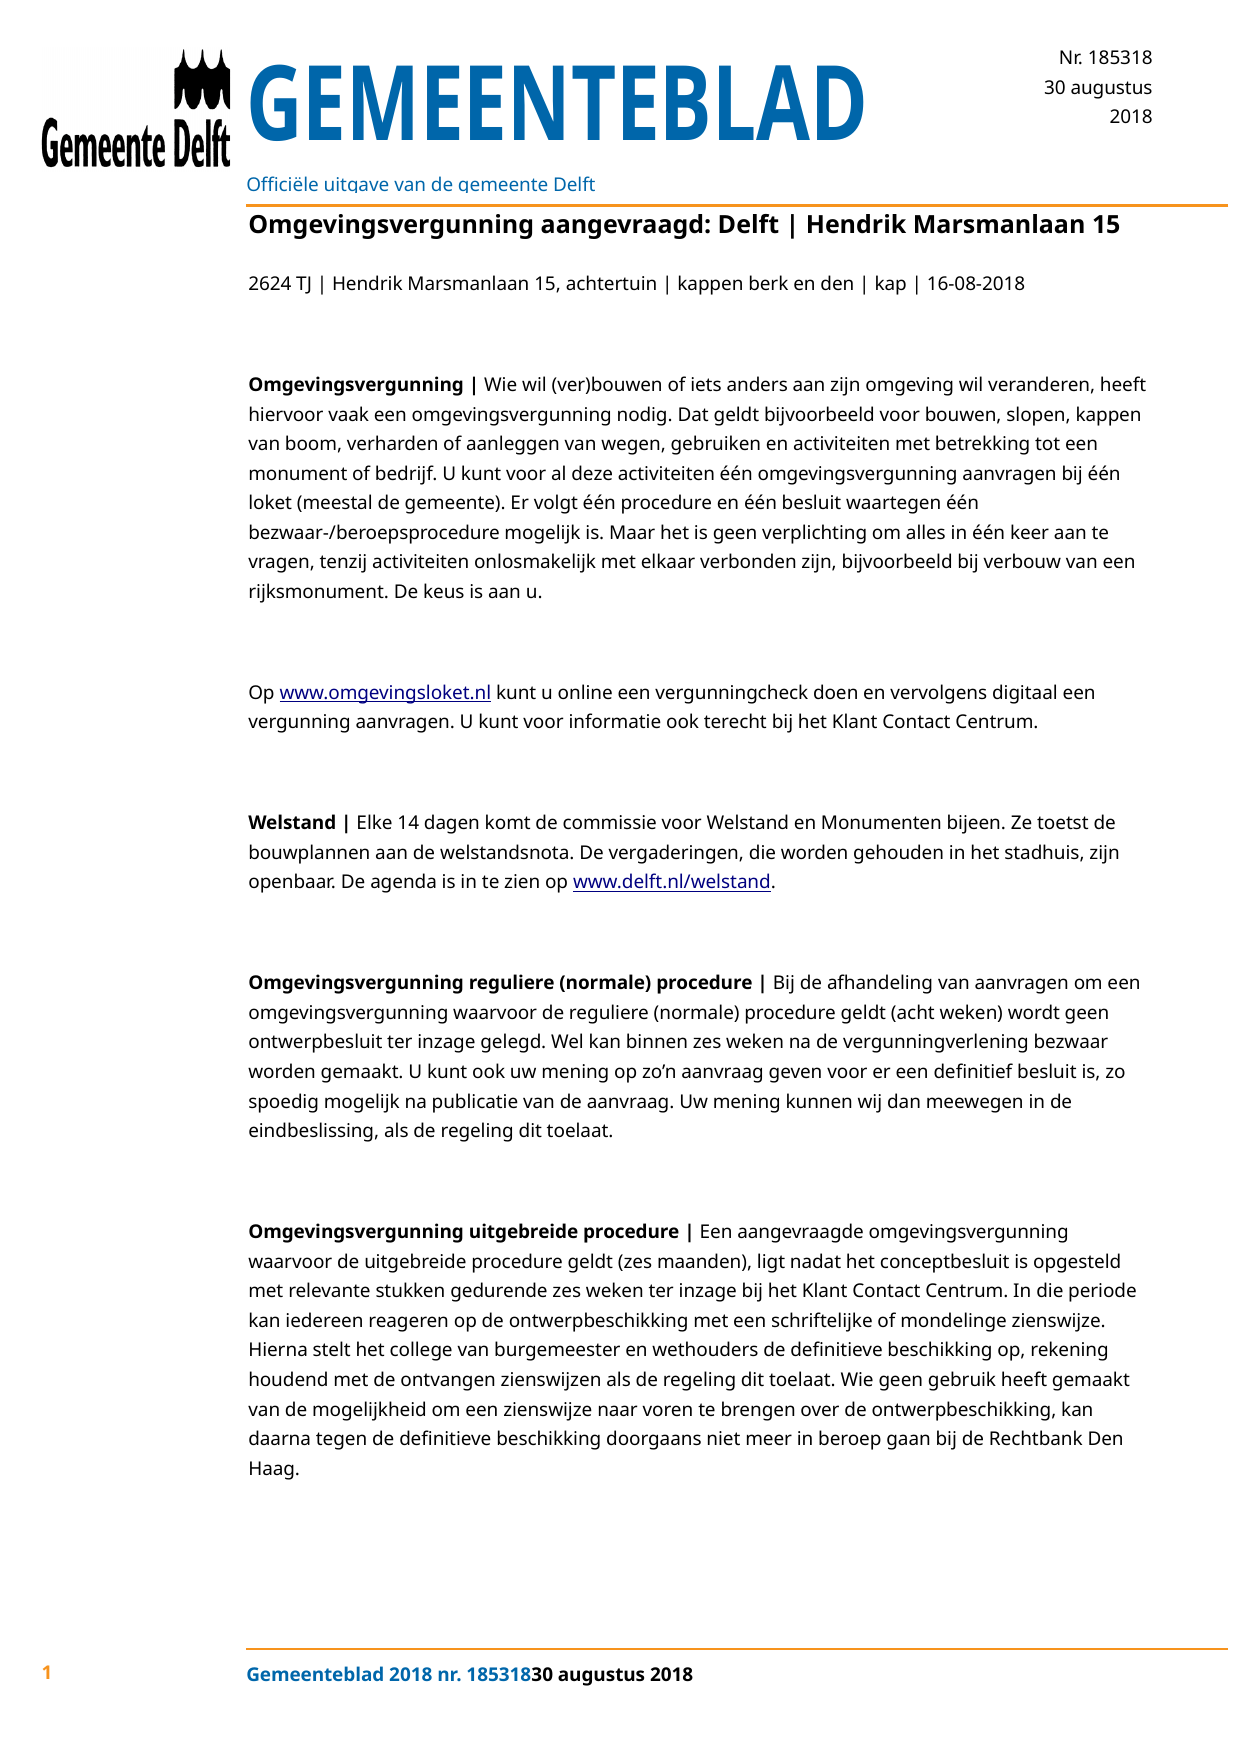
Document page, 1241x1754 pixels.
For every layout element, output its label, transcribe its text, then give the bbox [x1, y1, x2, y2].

text 2624 TJ | Hendrik Marsmanlaan 15, achtertuin | kappen berk en den | kap | 16-08-2018 [248, 270, 1152, 296]
text Omgevingsvergunning aangevraagd: Delft | Hendrik Marsmanlaan 15 [248, 207, 1152, 241]
text Op www.omgevingsloket.nl kunt u online een vergunningcheck doen en vervolgens digitaal een vergunning aanvragen. U kunt voor informatie ook terecht bij het Klant Contact Centrum. [248, 679, 1152, 734]
text Omgevingsvergunning reguliere (normale) procedure | Bij de afhandeling van aanvragen om een omgevingsvergunning waarvoor de reguliere (normale) procedure geldt (acht weken) wordt geen ontwerpbesluit ter inzage gelegd. Wel kan binnen zes weken na de vergunningverlening bezwaar worden gemaakt. U kunt ook uw mening op zo’n aanvraag geven voor er een definitief besluit is, zo spoedig mogelijk na publicatie van de aanvraag. Uw mening kunnen wij dan meewegen in de eindbeslissing, als de regeling dit toelaat. [248, 969, 1152, 1143]
picture [41, 47, 231, 172]
text Welstand | Elke 14 dagen komt de commissie voor Welstand en Monumenten bijeen. Ze toetst de bouwplannen aan de welstandsnota. De vergaderingen, die worden gehouden in het stadhuis, zijn openbaar. De agenda is in te zien op www.delft.nl/welstand. [248, 809, 1152, 894]
text Omgevingsvergunning | Wie wil (ver)bouwen of iets anders aan zijn omgeving wil veranderen, heeft hiervoor vaak een omgevingsvergunning nodig. Dat geldt bijvoorbeeld voor bouwen, slopen, kappen van boom, verharden of aanleggen van wegen, gebruiken en activiteiten met betrekking tot een monument of bedrijf. U kunt voor al deze activiteiten één omgevingsvergunning aanvragen bij één loket (meestal de gemeente). Er volgt één procedure en één besluit waartegen één bezwaar-/beroepsprocedure mogelijk is. Maar het is geen verplichting om alles in één keer aan te vragen, tenzij activiteiten onlosmakelijk met elkaar verbonden zijn, bijvoorbeeld bij verbouw van een rijksmonument. De keus is aan u. [248, 371, 1152, 604]
text Omgevingsvergunning uitgebreide procedure | Een aangevraagde omgevingsvergunning waarvoor de uitgebreide procedure geldt (zes maanden), ligt nadat het conceptbesluit is opgesteld met relevante stukken gedurende zes weken ter inzage bij het Klant Contact Centrum. In die periode kan iedereen reageren op de ontwerpbeschikking met een schriftelijke of mondelinge zienswijze. Hierna stelt het college van burgemeester en wethouders de definitieve beschikking op, rekening houdend met de ontvangen zienswijzen als de regeling dit toelaat. Wie geen gebruik heeft gemaakt van de mogelijkheid om een zienswijze naar voren te brengen over de ontwerpbeschikking, kan daarna tegen de definitieve beschikking doorgaans niet meer in beroep gaan bij de Rechtbank Den Haag. [248, 1218, 1152, 1481]
